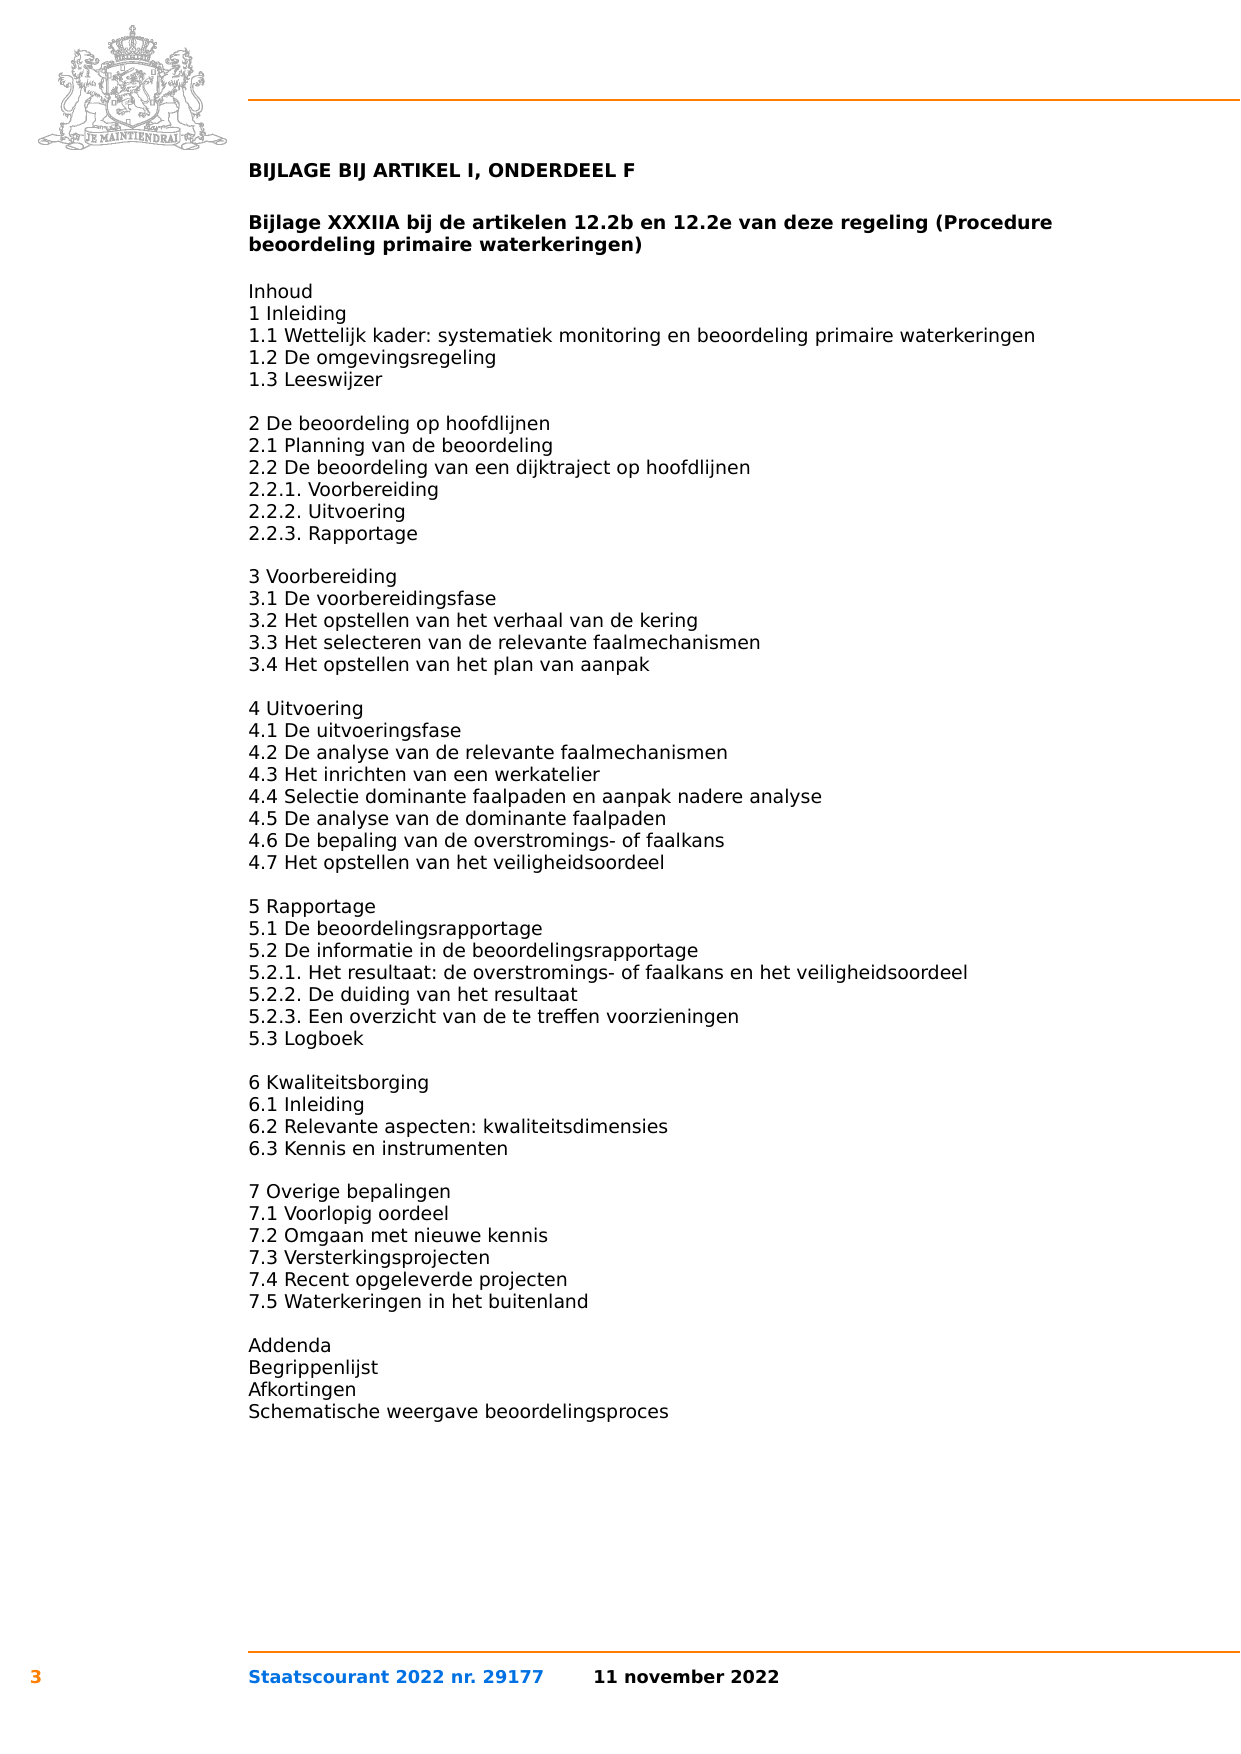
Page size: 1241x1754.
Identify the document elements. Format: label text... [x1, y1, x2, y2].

text 5.2.2. De duiding van het resultaat [248, 984, 1163, 1006]
text 2.2.1. Voorbereiding [248, 478, 1163, 501]
text Afkortingen [248, 1379, 1163, 1401]
text 2.2 De beoordeling van een dijktraject op hoofdlijnen [248, 457, 1163, 478]
subtitle BIJLAGE BIJ ARTIKEL I, ONDERDEEL F [248, 160, 1163, 182]
text 4.1 De uitvoeringsfase [248, 720, 1163, 742]
text 2.1 Planning van de beoordeling [248, 434, 1163, 457]
text 5.3 Logboek [248, 1028, 1163, 1050]
text 2 De beoordeling op hoofdlijnen [248, 413, 1163, 434]
text 1.2 De omgevingsregeling [248, 347, 1163, 369]
text 3.2 Het opstellen van het verhaal van de kering [248, 610, 1163, 632]
text 7.1 Voorlopig oordeel [248, 1203, 1163, 1225]
text 3.3 Het selecteren van de relevante faalmechanismen [248, 632, 1163, 654]
text 4.6 De bepaling van de overstromings- of faalkans [248, 830, 1163, 852]
text 2.2.3. Rapportage [248, 522, 1163, 544]
text 4.7 Het opstellen van het veiligheidsoordeel [248, 852, 1163, 874]
text 2.2.2. Uitvoering [248, 501, 1163, 522]
text 1 Inleiding [248, 303, 1163, 325]
text Begrippenlijst [248, 1357, 1163, 1379]
text 7.3 Versterkingsprojecten [248, 1247, 1163, 1269]
text 5.1 De beoordelingsrapportage [248, 918, 1163, 940]
text 4 Uitvoering [248, 698, 1163, 720]
text 7.2 Omgaan met nieuwe kennis [248, 1225, 1163, 1247]
text 6.3 Kennis en instrumenten [248, 1137, 1163, 1159]
text 5 Rapportage [248, 896, 1163, 918]
text 7.5 Waterkeringen in het buitenland [248, 1291, 1163, 1313]
text 3.4 Het opstellen van het plan van aanpak [248, 654, 1163, 676]
text 3 Voorbereiding [248, 566, 1163, 588]
text Inhoud [248, 281, 1163, 303]
picture [38, 25, 227, 150]
text 3.1 De voorbereidingsfase [248, 588, 1163, 610]
subtitle Bijlage XXXIIA bij de artikelen 12.2b en 12.2e van deze regeling (Procedure beoordeling primaire waterkeringen) [248, 212, 1163, 256]
text Addenda [248, 1335, 1163, 1357]
text 6.1 Inleiding [248, 1093, 1163, 1116]
text 1.3 Leeswijzer [248, 369, 1163, 391]
text 6 Kwaliteitsborging [248, 1072, 1163, 1093]
text 5.2.3. Een overzicht van de te treffen voorzieningen [248, 1006, 1163, 1028]
text 7.4 Recent opgeleverde projecten [248, 1269, 1163, 1291]
text 4.5 De analyse van de dominante faalpaden [248, 808, 1163, 830]
text 4.3 Het inrichten van een werkatelier [248, 764, 1163, 786]
text 1.1 Wettelijk kader: systematiek monitoring en beoordeling primaire waterkeringen [248, 325, 1163, 347]
text 7 Overige bepalingen [248, 1181, 1163, 1203]
text 4.4 Selectie dominante faalpaden en aanpak nadere analyse [248, 786, 1163, 808]
text 5.2 De informatie in de beoordelingsrapportage [248, 940, 1163, 962]
text 5.2.1. Het resultaat: de overstromings- of faalkans en het veiligheidsoordeel [248, 962, 1163, 984]
text Schematische weergave beoordelingsproces [248, 1401, 1163, 1423]
text 4.2 De analyse van de relevante faalmechanismen [248, 742, 1163, 764]
text 6.2 Relevante aspecten: kwaliteitsdimensies [248, 1116, 1163, 1137]
